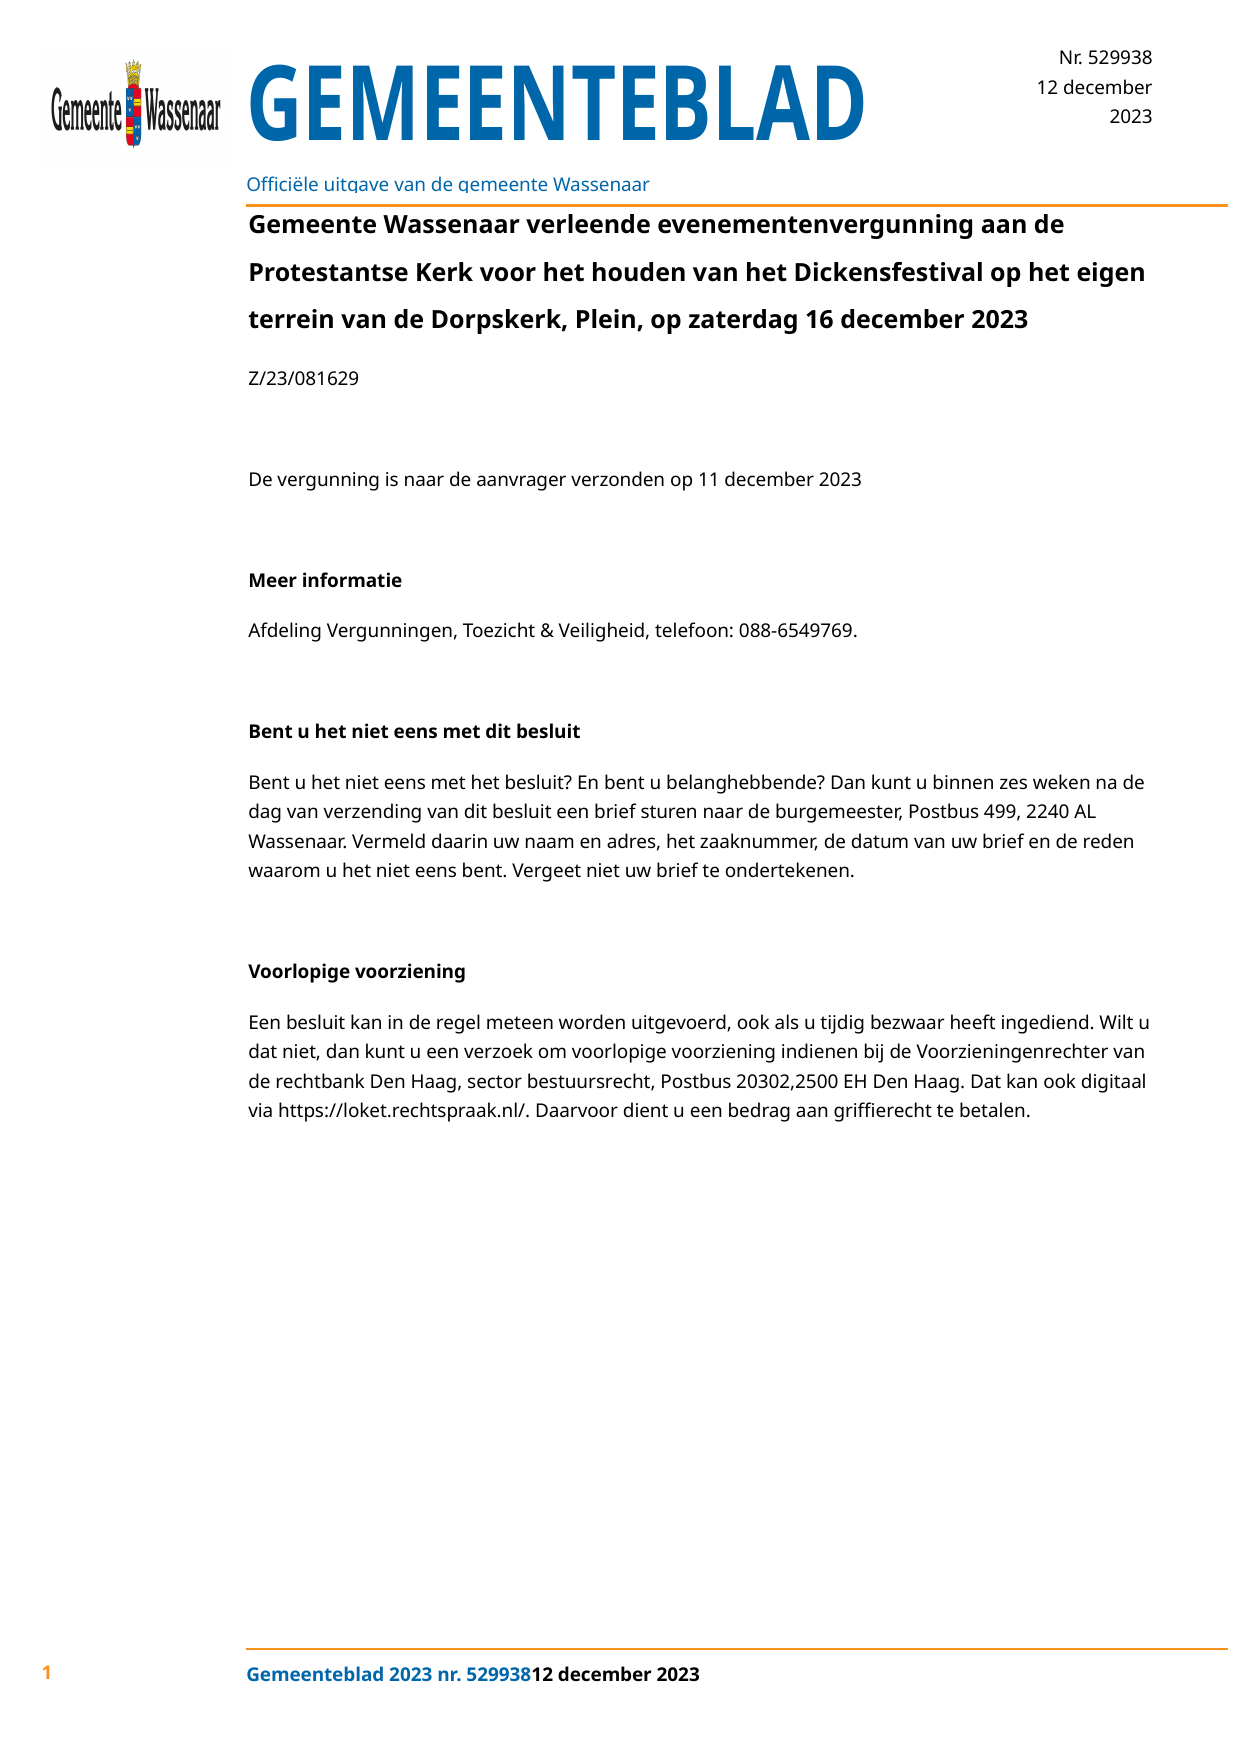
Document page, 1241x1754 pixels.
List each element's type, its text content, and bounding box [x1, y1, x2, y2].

text Gemeente Wassenaar verleende evenementenvergunning aan de Protestantse Kerk voor het houden van het Dickensfestival op het eigen terrein van de Dorpskerk, Plein, op zaterdag 16 december 2023 [248, 207, 1152, 336]
text Een besluit kan in de regel meteen worden uitgevoerd, ook als u tijdig bezwaar heeft ingediend. Wilt u dat niet, dan kunt u een verzoek om voorlopige voorziening indienen bij de Voorzieningenrechter van de rechtbank Den Haag, sector bestuursrecht, Postbus 20302,2500 EH Den Haag. Dat kan ook digitaal via https://loket.rechtspraak.nl/. Daarvoor dient u een bedrag aan griffierecht te betalen. [248, 1009, 1152, 1123]
text Meer informatie [248, 567, 1152, 593]
text Bent u het niet eens met dit besluit [248, 718, 1152, 744]
text Z/23/081629 [248, 366, 1152, 391]
text Bent u het niet eens met het besluit? En bent u belanghebbende? Dan kunt u binnen zes weken na de dag van verzending van dit besluit een brief sturen naar de burgemeester, Postbus 499, 2240 AL Wassenaar. Vermeld daarin uw naam en adres, het zaaknummer, de datum van uw brief en de reden waarom u het niet eens bent. Vergeet niet uw brief te ondertekenen. [248, 769, 1152, 883]
picture [41, 47, 231, 172]
text Voorlopige voorziening [248, 958, 1152, 984]
text De vergunning is naar de aanvrager verzonden op 11 december 2023 [248, 466, 1152, 492]
text Afdeling Vergunningen, Toezicht & Veiligheid, telefoon: 088-6549769. [248, 618, 1152, 643]
